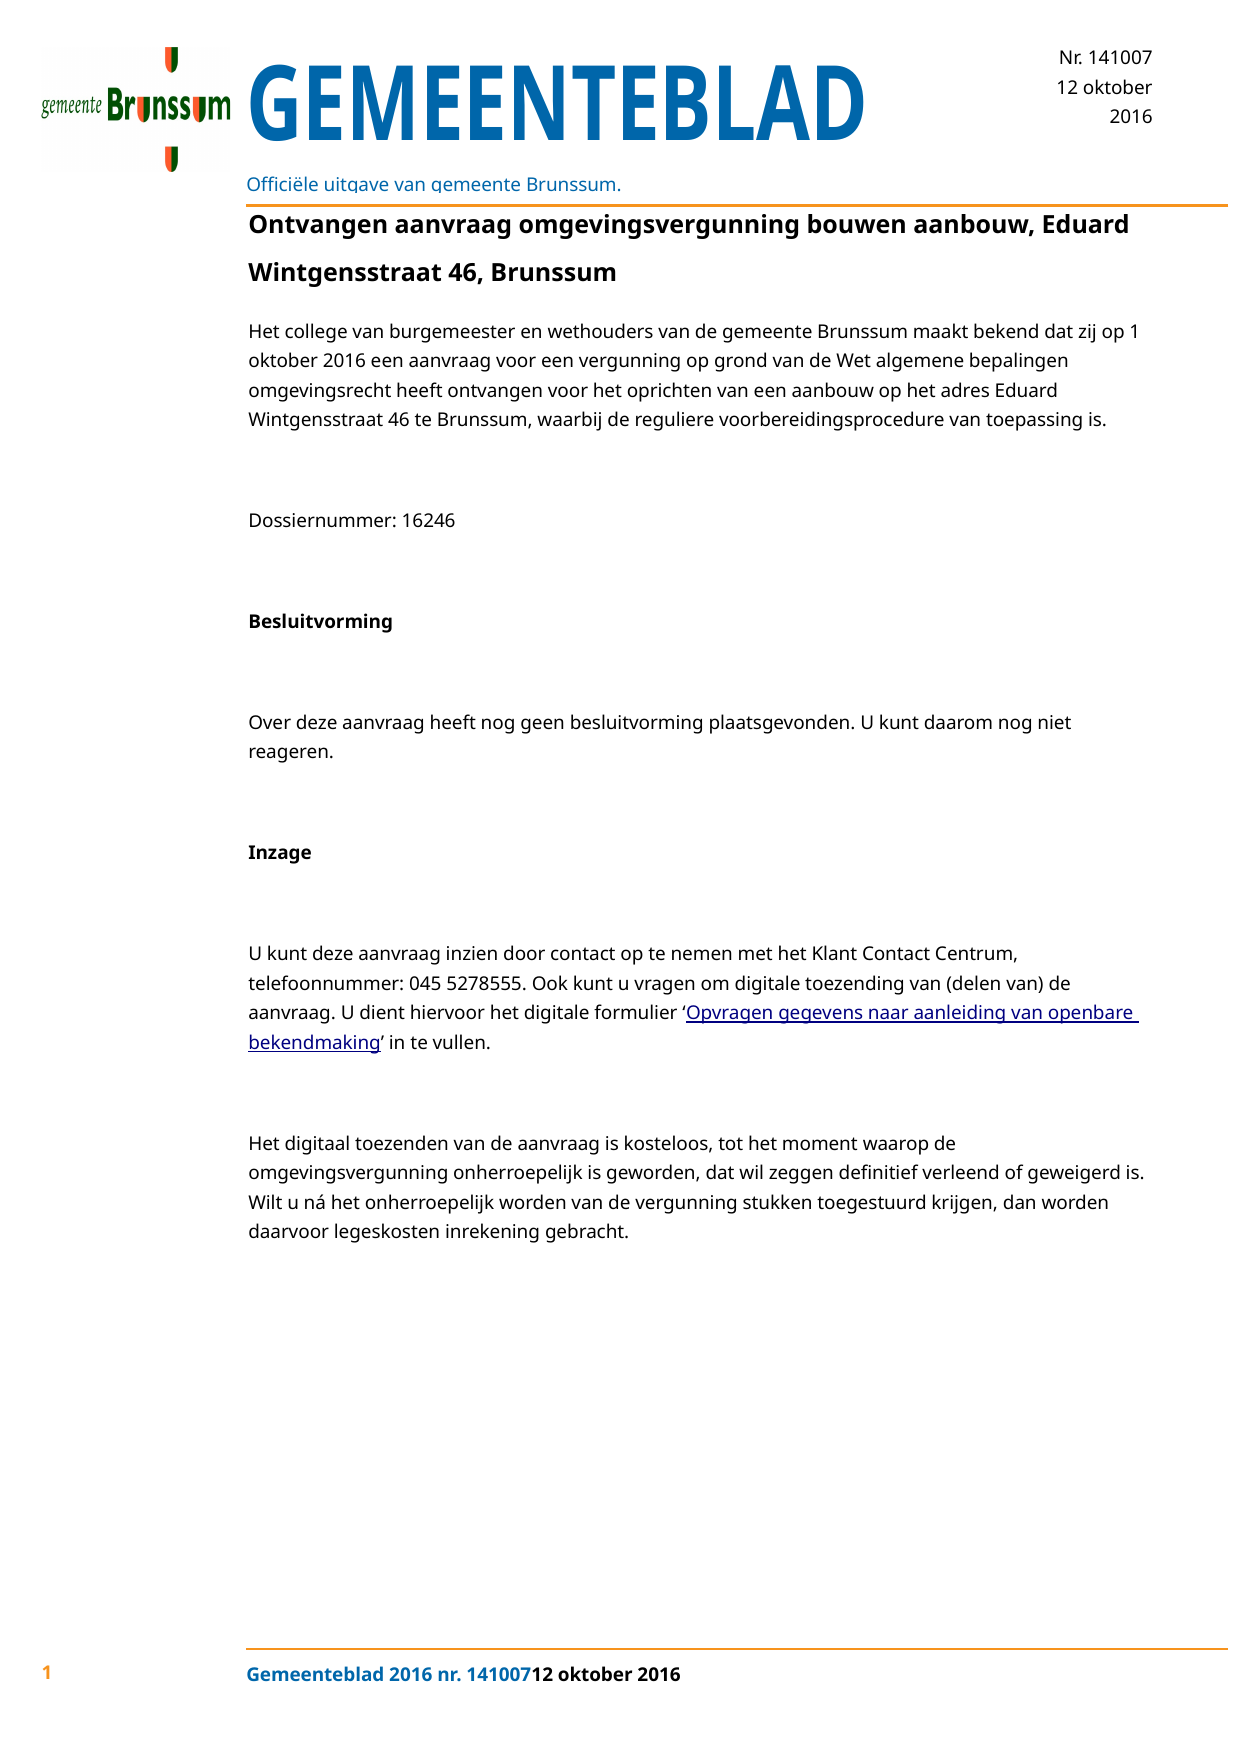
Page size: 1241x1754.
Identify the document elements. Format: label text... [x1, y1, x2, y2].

text Het digitaal toezenden van de aanvraag is kosteloos, tot het moment waarop de omgevingsvergunning onherroepelijk is geworden, dat wil zeggen definitief verleend of geweigerd is. Wilt u ná het onherroepelijk worden van de vergunning stukken toegestuurd krijgen, dan worden daarvoor legeskosten inrekening gebracht. [248, 1130, 1152, 1244]
text Inzage [248, 839, 1152, 865]
text Over deze aanvraag heeft nog geen besluitvorming plaatsgevonden. U kunt daarom nog niet reageren. [248, 709, 1152, 764]
text Ontvangen aanvraag omgevingsvergunning bouwen aanbouw, Eduard Wintgensstraat 46, Brunssum [248, 207, 1152, 288]
text Dossiernummer: 16246 [248, 507, 1152, 533]
text Het college van burgemeester en wethouders van de gemeente Brunssum maakt bekend dat zij op 1 oktober 2016 een aanvraag voor een vergunning op grond van de Wet algemene bepalingen omgevingsrecht heeft ontvangen voor het oprichten van een aanbouw op het adres Eduard Wintgensstraat 46 te Brunssum, waarbij de reguliere voorbereidingsprocedure van toepassing is. [248, 318, 1152, 432]
text Besluitvorming [248, 608, 1152, 634]
text U kunt deze aanvraag inzien door contact op te nemen met het Klant Contact Centrum, telefoonnummer: 045 5278555. Ook kunt u vragen om digitale toezending van (delen van) de aanvraag. U dient hiervoor het digitale formulier ‘Opvragen gegevens naar aanleiding van openbare bekendmaking’ in te vullen. [248, 940, 1152, 1055]
picture [41, 47, 231, 172]
